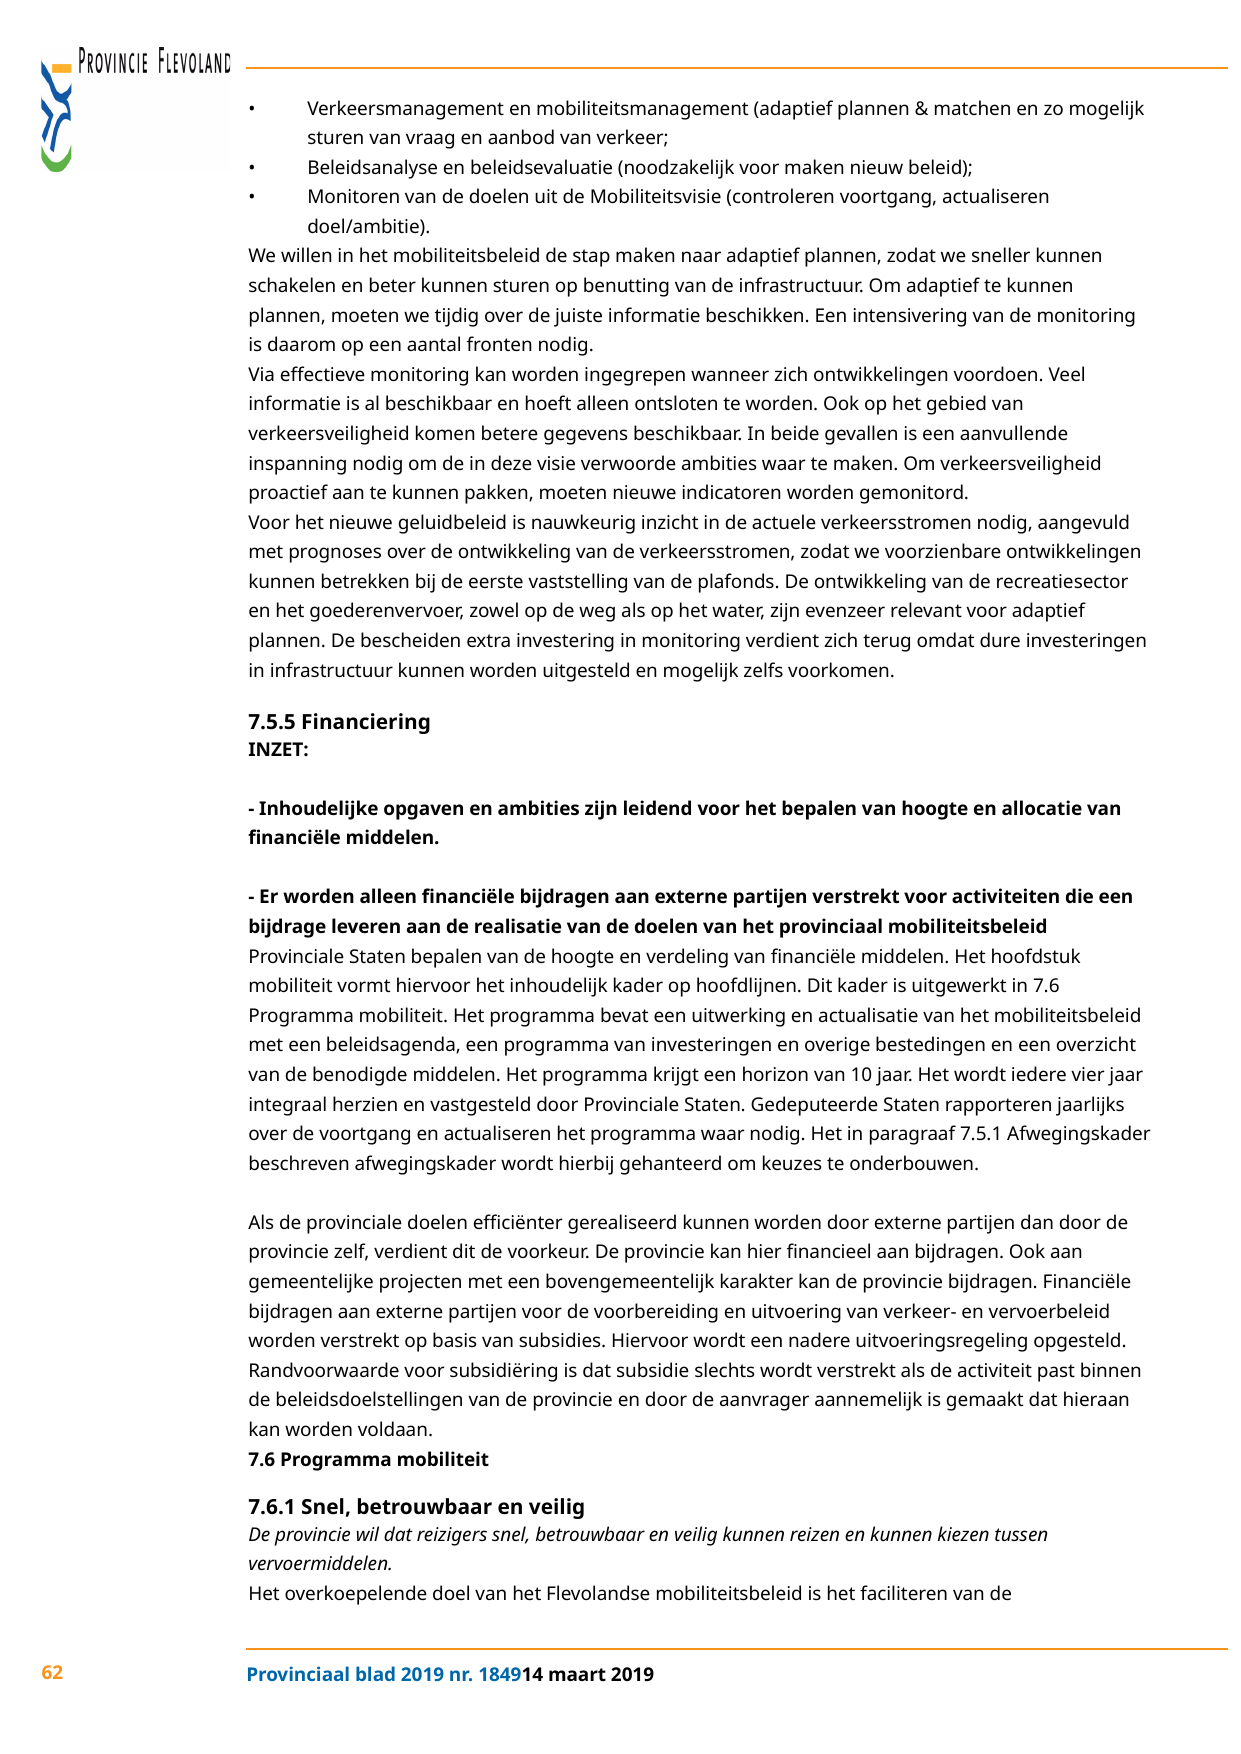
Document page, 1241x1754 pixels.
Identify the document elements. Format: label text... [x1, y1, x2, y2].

text Via effectieve monitoring kan worden ingegrepen wanneer zich ontwikkelingen voordoen. Veel informatie is al beschikbaar en hoeft alleen ontsloten te worden. Ook op het gebied van verkeersveiligheid komen betere gegevens beschikbaar. In beide gevallen is een aanvullende inspanning nodig om de in deze visie verwoorde ambities waar te maken. Om verkeersveiligheid proactief aan te kunnen pakken, moeten nieuwe indicatoren worden gemonitord. [248, 361, 1152, 505]
list Monitoren van de doelen uit de Mobiliteitsvisie (controleren voortgang, actualiseren doel/ambitie). [248, 183, 1152, 239]
text Provinciale Staten bepalen van de hoogte en verdeling van financiële middelen. Het hoofdstuk mobiliteit vormt hiervoor het inhoudelijk kader op hoofdlijnen. Dit kader is uitgewerkt in 7.6 Programma mobiliteit. Het programma bevat een uitwerking en actualisatie van het mobiliteitsbeleid met een beleidsagenda, een programma van investeringen en overige bestedingen en een overzicht van de benodigde middelen. Het programma krijgt een horizon van 10 jaar. Het wordt iedere vier jaar integraal herzien en vastgesteld door Provinciale Staten. Gedeputeerde Staten rapporteren jaarlijks over de voortgang en actualiseren het programma waar nodig. Het in paragraaf 7.5.1 Afwegingskader beschreven afwegingskader wordt hierbij gehanteerd om keuzes te onderbouwen. [248, 943, 1152, 1176]
list Verkeersmanagement en mobiliteitsmanagement (adaptief plannen & matchen en zo mogelijk sturen van vraag en aanbod van verkeer; [248, 95, 1152, 150]
text - Inhoudelijke opgaven en ambities zijn leidend voor het bepalen van hoogte en allocatie van financiële middelen. [248, 795, 1152, 850]
text 7.6 Programma mobiliteit [248, 1446, 1152, 1471]
list Beleidsanalyse en beleidsevaluatie (noodzakelijk voor maken nieuw beleid); [248, 154, 1152, 180]
text - Er worden alleen financiële bijdragen aan externe partijen verstrekt voor activiteiten die een bijdrage leveren aan de realisatie van de doelen van het provinciaal mobiliteitsbeleid [248, 884, 1152, 939]
text Voor het nieuwe geluidbeleid is nauwkeurig inzicht in de actuele verkeersstromen nodig, aangevuld met prognoses over de ontwikkeling van de verkeersstromen, zodat we voorzienbare ontwikkelingen kunnen betrekken bij de eerste vaststelling van de plafonds. De ontwikkeling van de recreatiesector en het goederenvervoer, zowel op de weg als op het water, zijn evenzeer relevant voor adaptief plannen. De bescheiden extra investering in monitoring verdient zich terug omdat dure investeringen in infrastructuur kunnen worden uitgesteld en mogelijk zelfs voorkomen. [248, 509, 1152, 683]
picture [41, 47, 231, 172]
text 7.6.1 Snel, betrouwbaar en veilig [248, 1492, 1152, 1521]
text INZET: [248, 736, 1152, 761]
text 7.5.5 Financiering [248, 707, 1152, 736]
text Het overkoepelende doel van het Flevolandse mobiliteitsbeleid is het faciliteren van de [248, 1580, 1152, 1606]
text We willen in het mobiliteitsbeleid de stap maken naar adaptief plannen, zodat we sneller kunnen schakelen en beter kunnen sturen op benutting van de infrastructuur. Om adaptief te kunnen plannen, moeten we tijdig over de juiste informatie beschikken. Een intensivering van de monitoring is daarom op een aantal fronten nodig. [248, 243, 1152, 357]
text De provincie wil dat reizigers snel, betrouwbaar en veilig kunnen reizen en kunnen kiezen tussen vervoermiddelen. [248, 1521, 1152, 1576]
text Als de provinciale doelen efficiënter gerealiseerd kunnen worden door externe partijen dan door de provincie zelf, verdient dit de voorkeur. De provincie kan hier financieel aan bijdragen. Ook aan gemeentelijke projecten met een bovengemeentelijk karakter kan de provincie bijdragen. Financiële bijdragen aan externe partijen voor de voorbereiding en uitvoering van verkeer- en vervoerbeleid worden verstrekt op basis van subsidies. Hiervoor wordt een nadere uitvoeringsregeling opgesteld. Randvoorwaarde voor subsidiëring is dat subsidie slechts wordt verstrekt als de activiteit past binnen de beleidsdoelstellingen van de provincie en door de aanvrager aannemelijk is gemaakt dat hieraan kan worden voldaan. [248, 1209, 1152, 1442]
